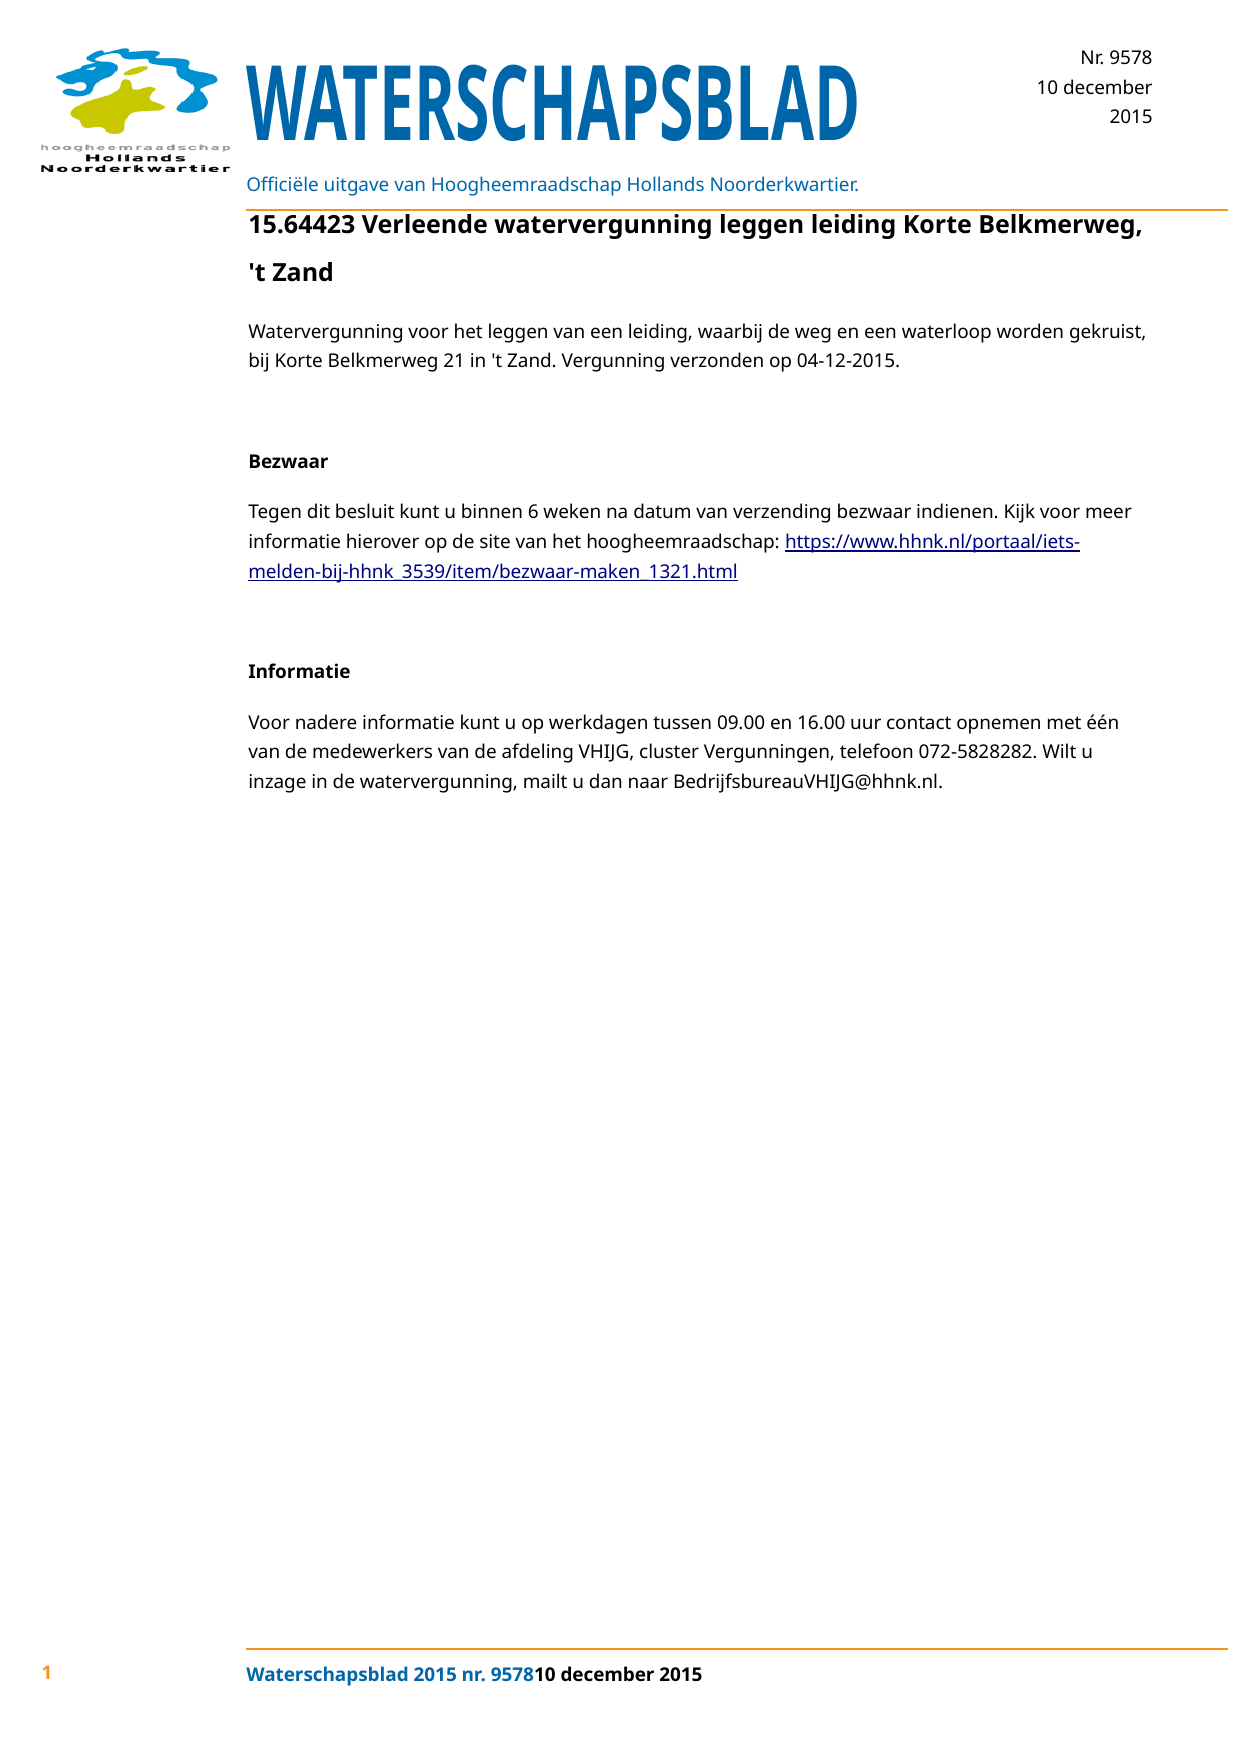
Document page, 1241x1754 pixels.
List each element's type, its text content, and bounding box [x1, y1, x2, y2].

picture [41, 47, 231, 172]
text Watervergunning voor het leggen van een leiding, waarbij de weg en een waterloop worden gekruist, bij Korte Belkmerweg 21 in 't Zand. Vergunning verzonden op 04-12-2015. [248, 318, 1152, 373]
text 15.64423 Verleende watervergunning leggen leiding Korte Belkmerweg, 't Zand [248, 211, 1152, 288]
text Informatie [248, 659, 1152, 684]
text Voor nadere informatie kunt u op werkdagen tussen 09.00 en 16.00 uur contact opnemen met één van de medewerkers van de afdeling VHIJG, cluster Vergunningen, telefoon 072-5828282. Wilt u inzage in de watervergunning, mailt u dan naar BedrijfsbureauVHIJG@hhnk.nl. [248, 709, 1152, 794]
text Bezwaar [248, 448, 1152, 474]
text Tegen dit besluit kunt u binnen 6 weken na datum van verzending bezwaar indienen. Kijk voor meer informatie hierover op de site van het hoogheemraadschap: https://www.hhnk.nl/portaal/iets-melden-bij-hhnk_3539/item/bezwaar-maken_1321.html [248, 499, 1152, 584]
